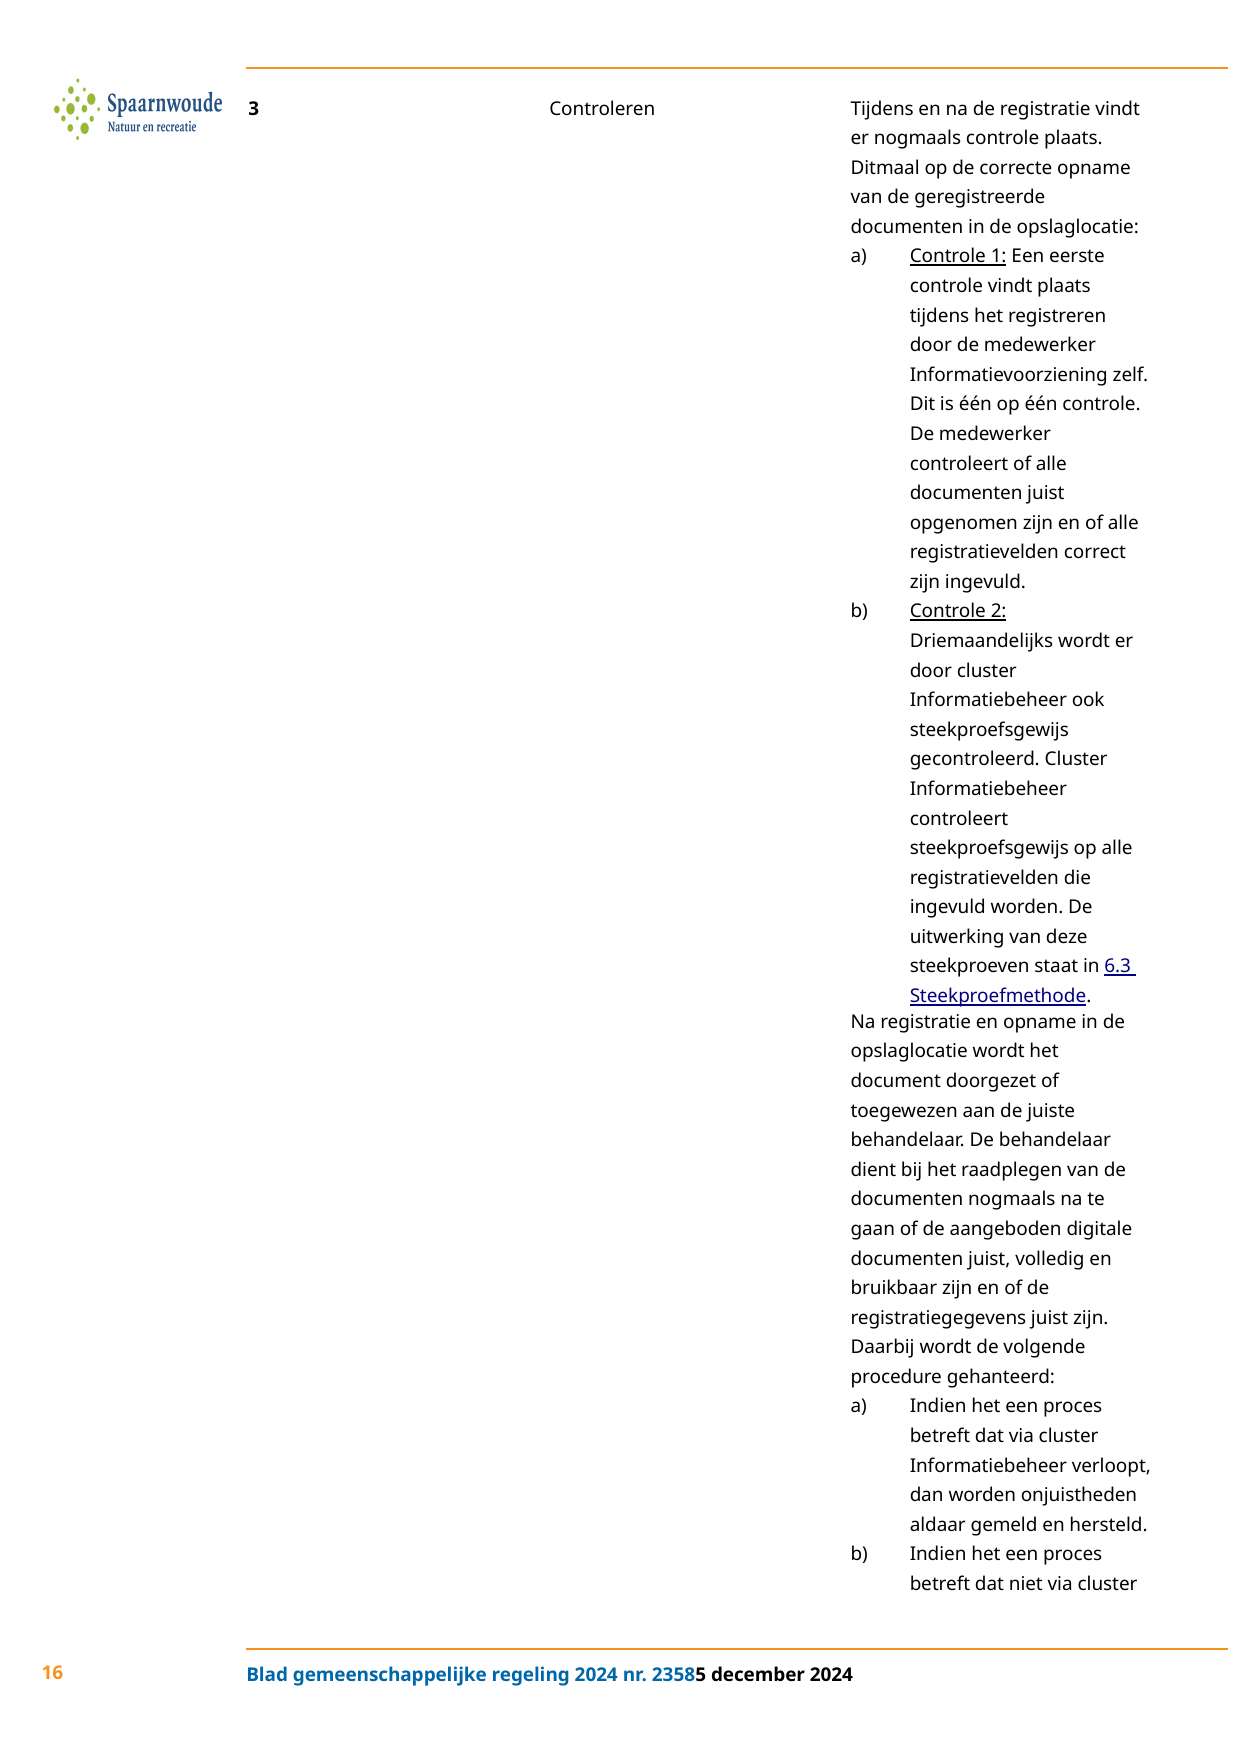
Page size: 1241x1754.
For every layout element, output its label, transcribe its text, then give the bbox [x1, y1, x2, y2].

table_cell Controleren [549, 95, 850, 1008]
table_cell 3 [248, 95, 549, 1008]
picture [41, 47, 231, 172]
table_cell [248, 1008, 549, 1596]
table_cell [549, 1008, 850, 1596]
table_cell Na registratie en opname in de opslaglocatie wordt het document doorgezet of toegewezen aan de juiste behandelaar. De behandelaar dient bij het raadplegen van de documenten nogmaals na te gaan of de aangeboden digitale documenten juist, volledig en bruikbaar zijn en of de registratiegegevens juist zijn. Daarbij wordt de volgende procedure gehanteerd: Indien het een proces betreft dat via cluster Informatiebeheer verloopt, dan worden onjuistheden aldaar gemeld en hersteld. Indien het een proces betreft dat niet via cluster [850, 1008, 1152, 1596]
table_cell Tijdens en na de registratie vindt er nogmaals controle plaats. Ditmaal op de correcte opname van de geregistreerde documenten in de opslaglocatie: Controle 1: Een eerste controle vindt plaats tijdens het registreren door de medewerker Informatievoorziening zelf. Dit is één op één controle. De medewerker controleert of alle documenten juist opgenomen zijn en of alle registratievelden correct zijn ingevuld. Controle 2: Driemaandelijks wordt er door cluster Informatiebeheer ook steekproefsgewijs gecontroleerd. Cluster Informatiebeheer controleert steekproefsgewijs op alle registratievelden die ingevuld worden. De uitwerking van deze steekproeven staat in 6.3 Steekproefmethode. [850, 95, 1152, 1008]
